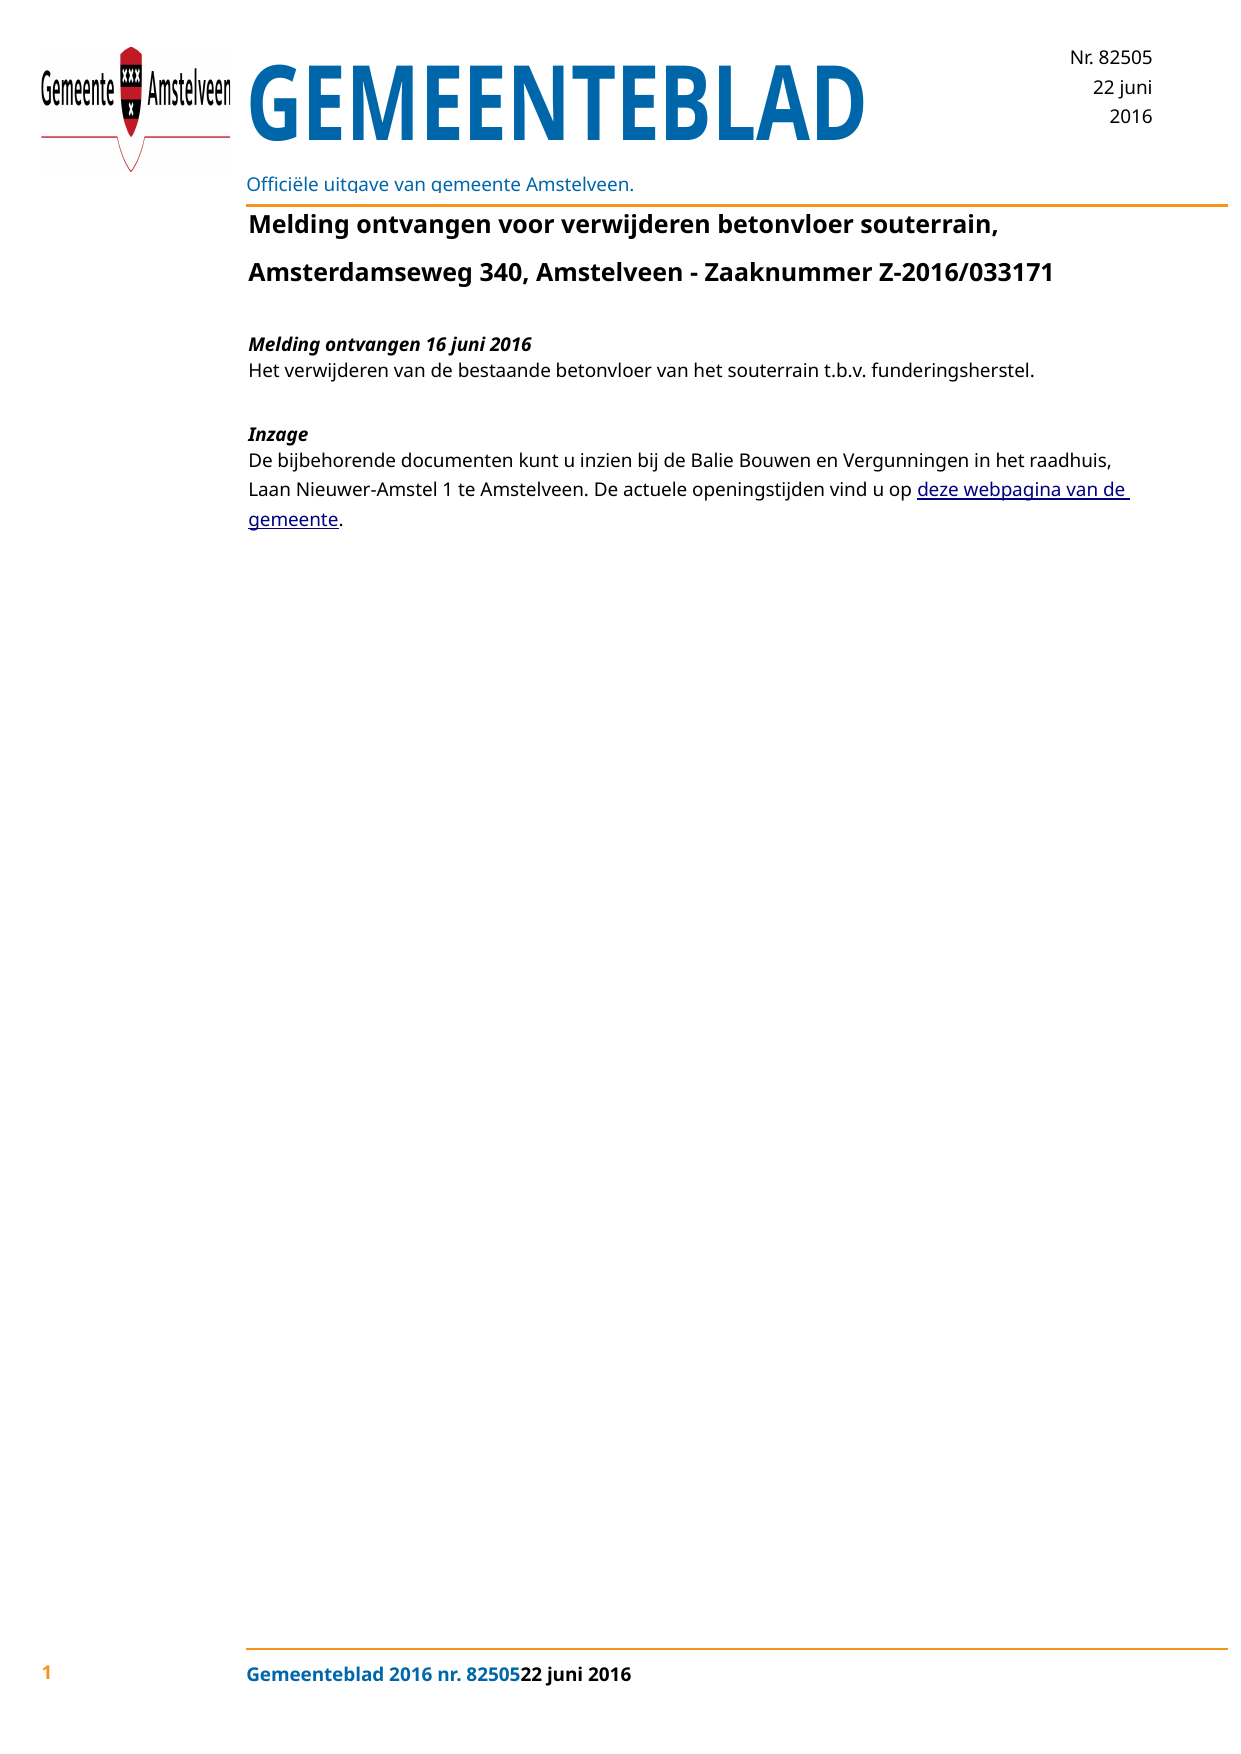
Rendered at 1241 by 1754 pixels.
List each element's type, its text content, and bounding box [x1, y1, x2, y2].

text De bijbehorende documenten kunt u inzien bij de Balie Bouwen en Vergunningen in het raadhuis, Laan Nieuwer-Amstel 1 te Amstelveen. De actuele openingstijden vind u op deze webpagina van de gemeente. [248, 447, 1152, 532]
text Het verwijderen van de bestaande betonvloer van het souterrain t.b.v. funderingsherstel. [248, 357, 1152, 383]
text Melding ontvangen voor verwijderen betonvloer souterrain, Amsterdamseweg 340, Amstelveen - Zaaknummer Z-2016/033171 [248, 207, 1152, 288]
text Melding ontvangen 16 juni 2016 [248, 331, 1152, 357]
text Inzage [248, 421, 1152, 447]
picture [41, 47, 231, 172]
